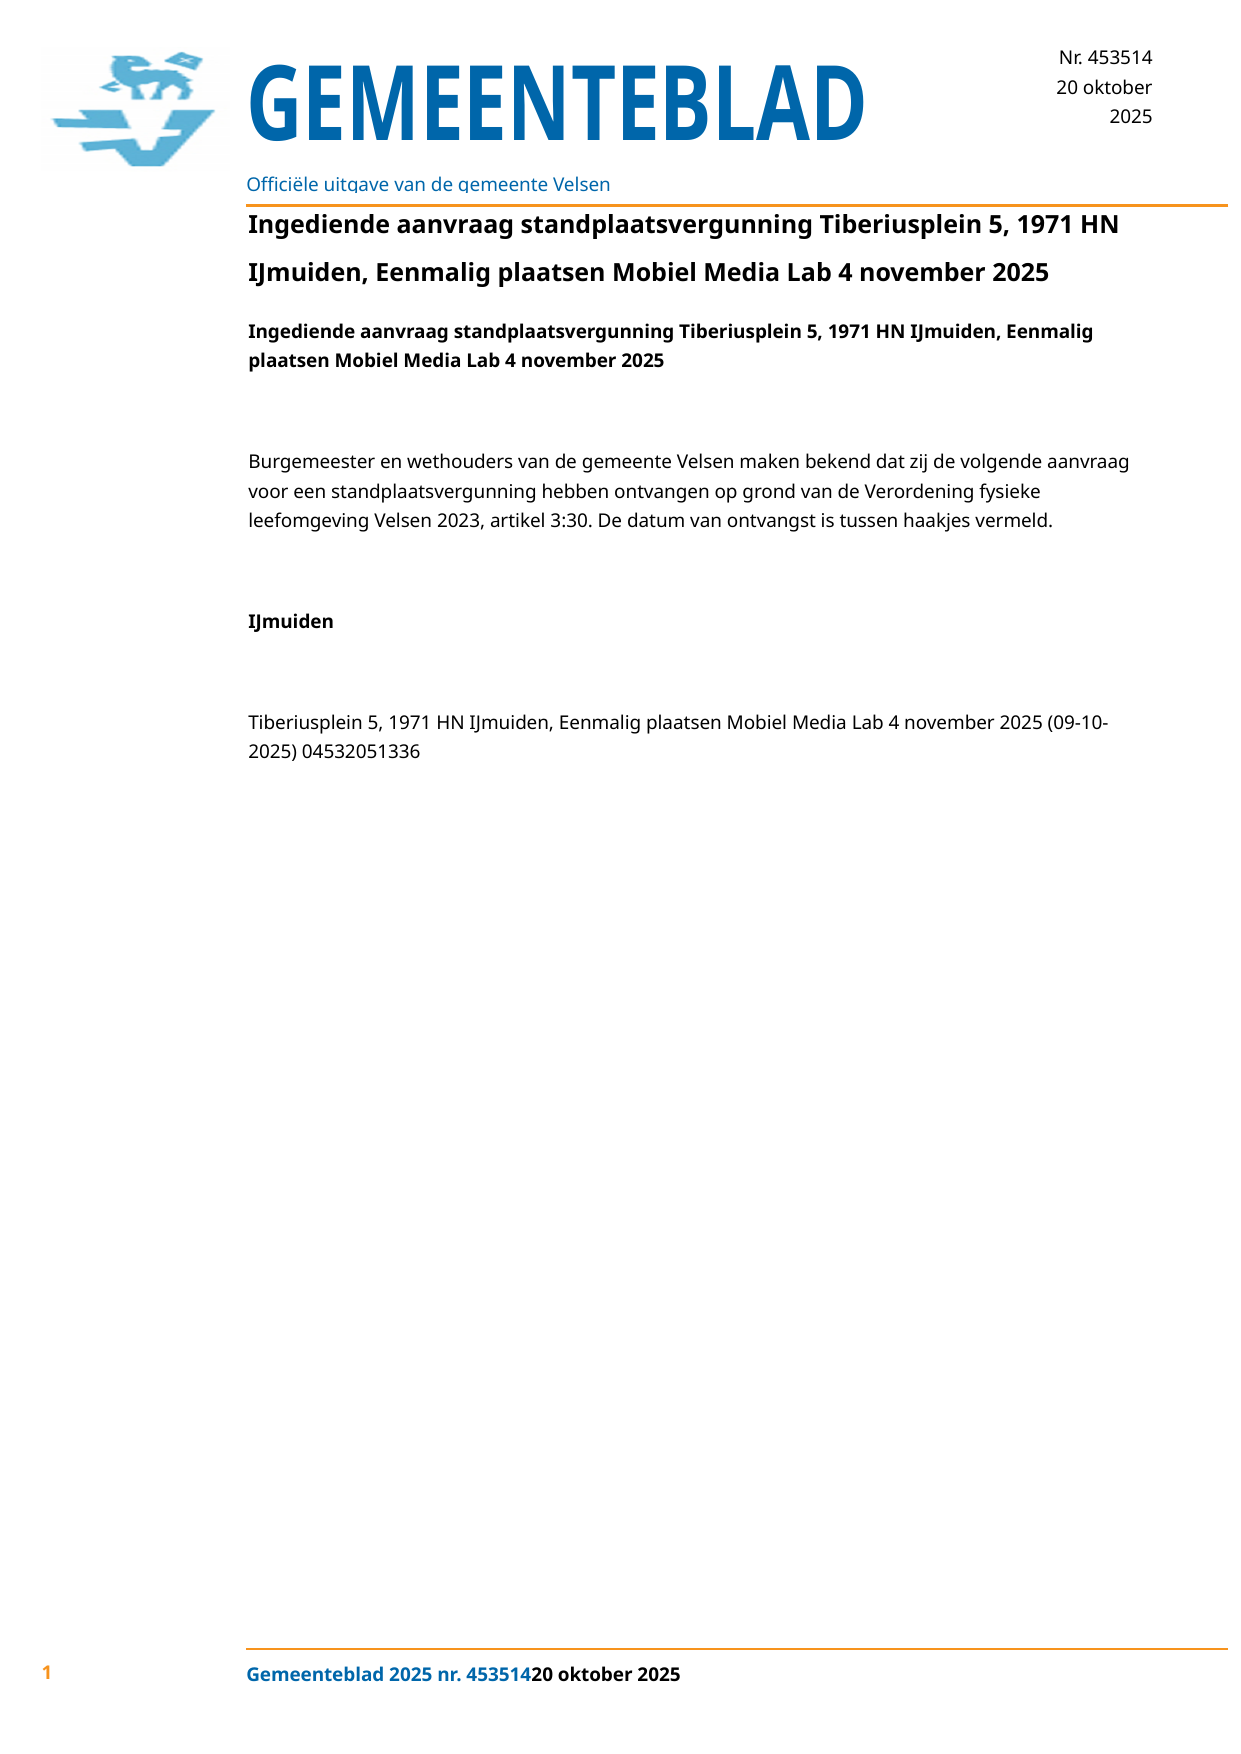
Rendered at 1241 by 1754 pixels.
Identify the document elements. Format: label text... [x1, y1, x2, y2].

text IJmuiden [248, 608, 1152, 634]
text Ingediende aanvraag standplaatsvergunning Tiberiusplein 5, 1971 HN IJmuiden, Eenmalig plaatsen Mobiel Media Lab 4 november 2025 [248, 318, 1152, 373]
picture [41, 47, 231, 172]
text Ingediende aanvraag standplaatsvergunning Tiberiusplein 5, 1971 HN IJmuiden, Eenmalig plaatsen Mobiel Media Lab 4 november 2025 [248, 207, 1152, 288]
text Tiberiusplein 5, 1971 HN IJmuiden, Eenmalig plaatsen Mobiel Media Lab 4 november 2025 (09-10-2025) 04532051336 [248, 709, 1152, 764]
text Burgemeester en wethouders van de gemeente Velsen maken bekend dat zij de volgende aanvraag voor een standplaatsvergunning hebben ontvangen op grond van de Verordening fysieke leefomgeving Velsen 2023, artikel 3:30. De datum van ontvangst is tussen haakjes vermeld. [248, 448, 1152, 533]
